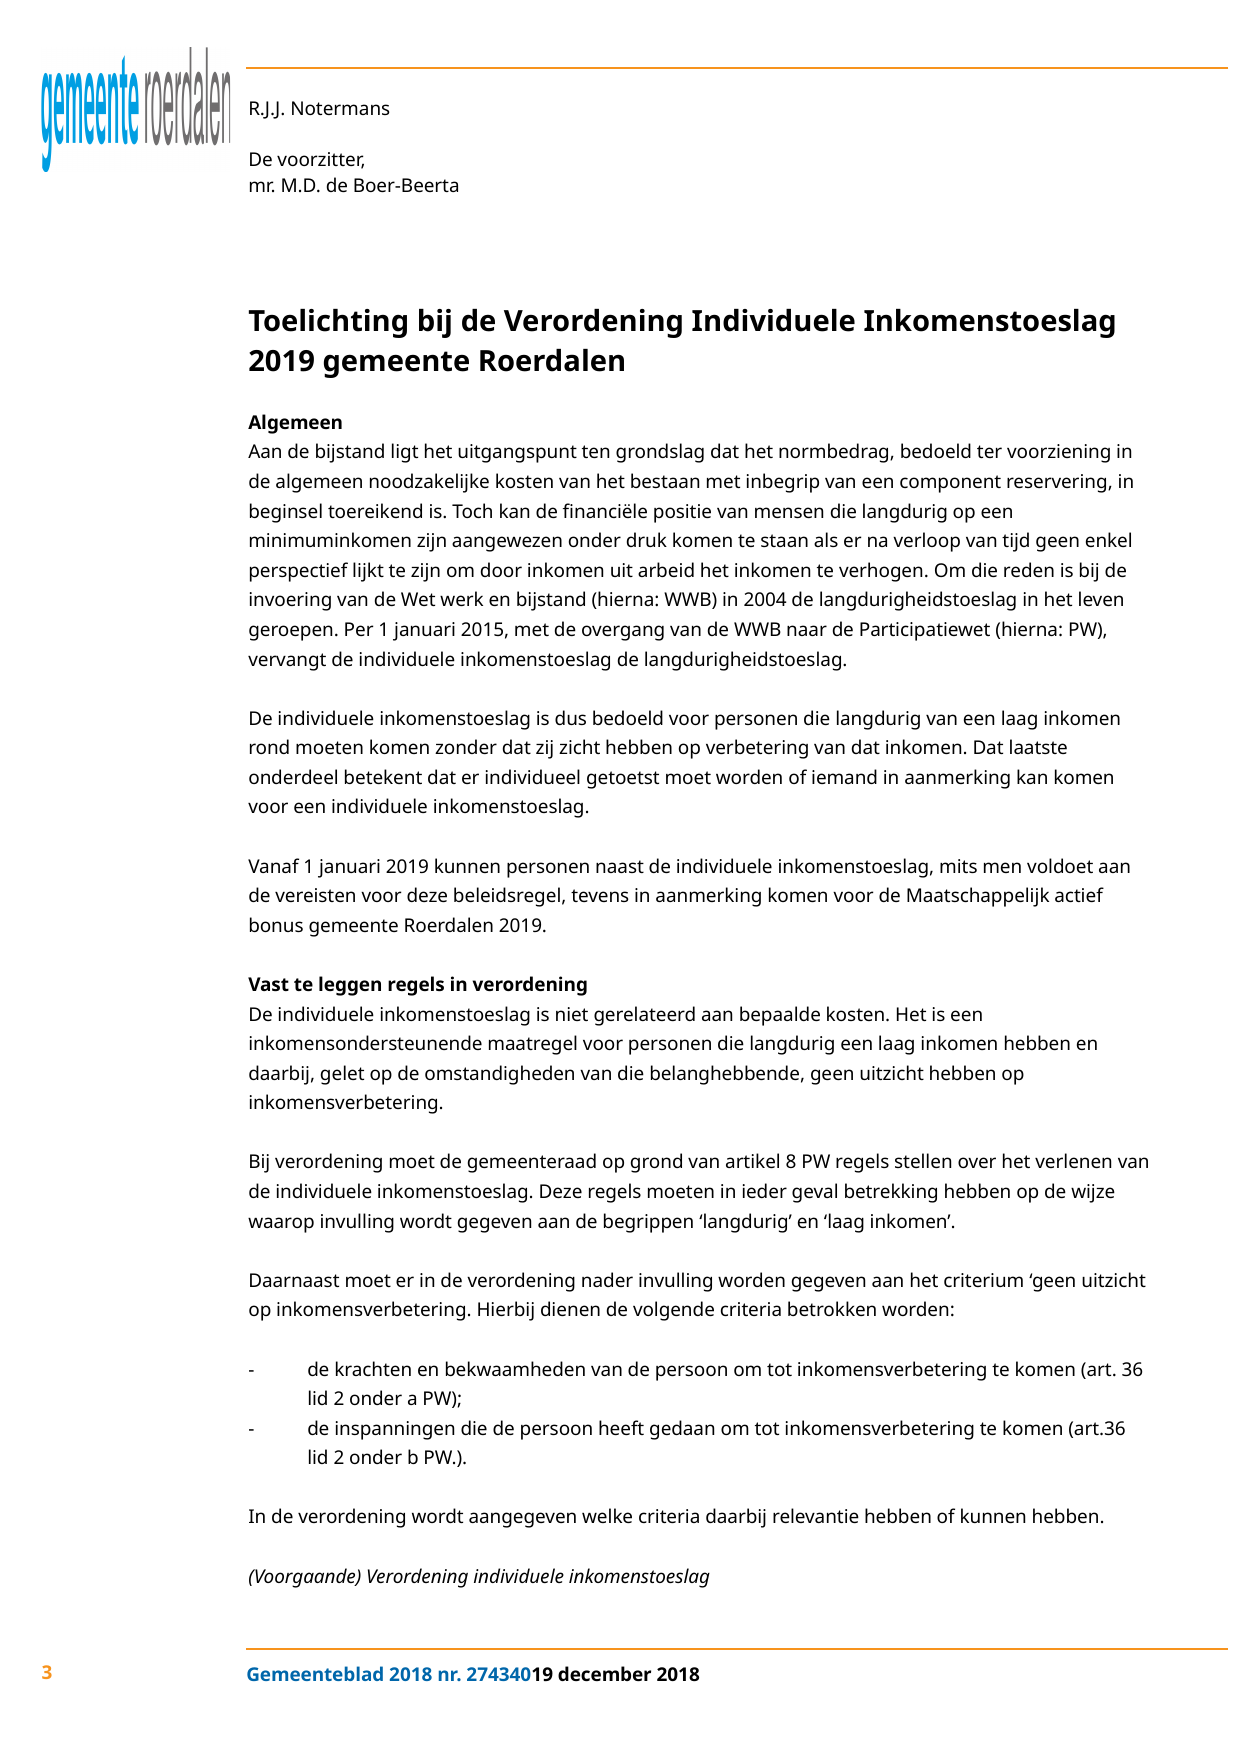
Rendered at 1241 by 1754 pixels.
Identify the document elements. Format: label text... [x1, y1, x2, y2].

text Algemeen [248, 409, 1152, 435]
text Toelichting bij de Verordening Individuele Inkomenstoeslag 2019 gemeente Roerdalen [248, 301, 1152, 380]
text mr. M.D. de Boer-Beerta [248, 172, 1152, 198]
text Vast te leggen regels in verordening [248, 971, 1152, 997]
text De voorzitter, [248, 146, 1152, 172]
picture [41, 134, 48, 172]
text De individuele inkomenstoeslag is niet gerelateerd aan bepaalde kosten. Het is een inkomensondersteunende maatregel voor personen die langdurig een laag inkomen hebben en daarbij, gelet op de omstandigheden van die belanghebbende, geen uitzicht hebben op inkomensverbetering. [248, 1001, 1152, 1115]
text Vanaf 1 januari 2019 kunnen personen naast de individuele inkomenstoeslag, mits men voldoet aan de vereisten voor deze beleidsregel, tevens in aanmerking komen voor de Maatschappelijk actief bonus gemeente Roerdalen 2019. [248, 853, 1152, 938]
text (Voorgaande) Verordening individuele inkomenstoeslag [248, 1563, 1152, 1589]
text Aan de bijstand ligt het uitgangspunt ten grondslag dat het normbedrag, bedoeld ter voorziening in de algemeen noodzakelijke kosten van het bestaan met inbegrip van een component reservering, in beginsel toereikend is. Toch kan de financiële positie van mensen die langdurig op een minimuminkomen zijn aangewezen onder druk komen te staan als er na verloop van tijd geen enkel perspectief lijkt te zijn om door inkomen uit arbeid het inkomen te verhogen. Om die reden is bij de invoering van de Wet werk en bijstand (hierna: WWB) in 2004 de langdurigheidstoeslag in het leven geroepen. Per 1 januari 2015, met de overgang van de WWB naar de Participatiewet (hierna: PW), vervangt de individuele inkomenstoeslag de langdurigheidstoeslag. [248, 439, 1152, 672]
list de inspanningen die de persoon heeft gedaan om tot inkomensverbetering te komen (art.36 lid 2 onder b PW.). [248, 1415, 1152, 1470]
text In de verordening wordt aangegeven welke criteria daarbij relevantie hebben of kunnen hebben. [248, 1504, 1152, 1529]
text De individuele inkomenstoeslag is dus bedoeld voor personen die langdurig van een laag inkomen rond moeten komen zonder dat zij zicht hebben op verbetering van dat inkomen. Dat laatste onderdeel betekent dat er individueel getoetst moet worden of iemand in aanmerking kan komen voor een individuele inkomenstoeslag. [248, 705, 1152, 819]
list de krachten en bekwaamheden van de persoon om tot inkomensverbetering te komen (art. 36 lid 2 onder a PW); [248, 1356, 1152, 1411]
text Bij verordening moet de gemeenteraad op grond van artikel 8 PW regels stellen over het verlenen van de individuele inkomenstoeslag. Deze regels moeten in ieder geval betrekking hebben op de wijze waarop invulling wordt gegeven aan de begrippen ‘langdurig’ en ‘laag inkomen’. [248, 1149, 1152, 1234]
picture [41, 47, 231, 172]
text Daarnaast moet er in de verordening nader invulling worden gegeven aan het criterium ‘geen uitzicht op inkomensverbetering. Hierbij dienen de volgende criteria betrokken worden: [248, 1267, 1152, 1322]
text R.J.J. Notermans [248, 95, 1152, 121]
